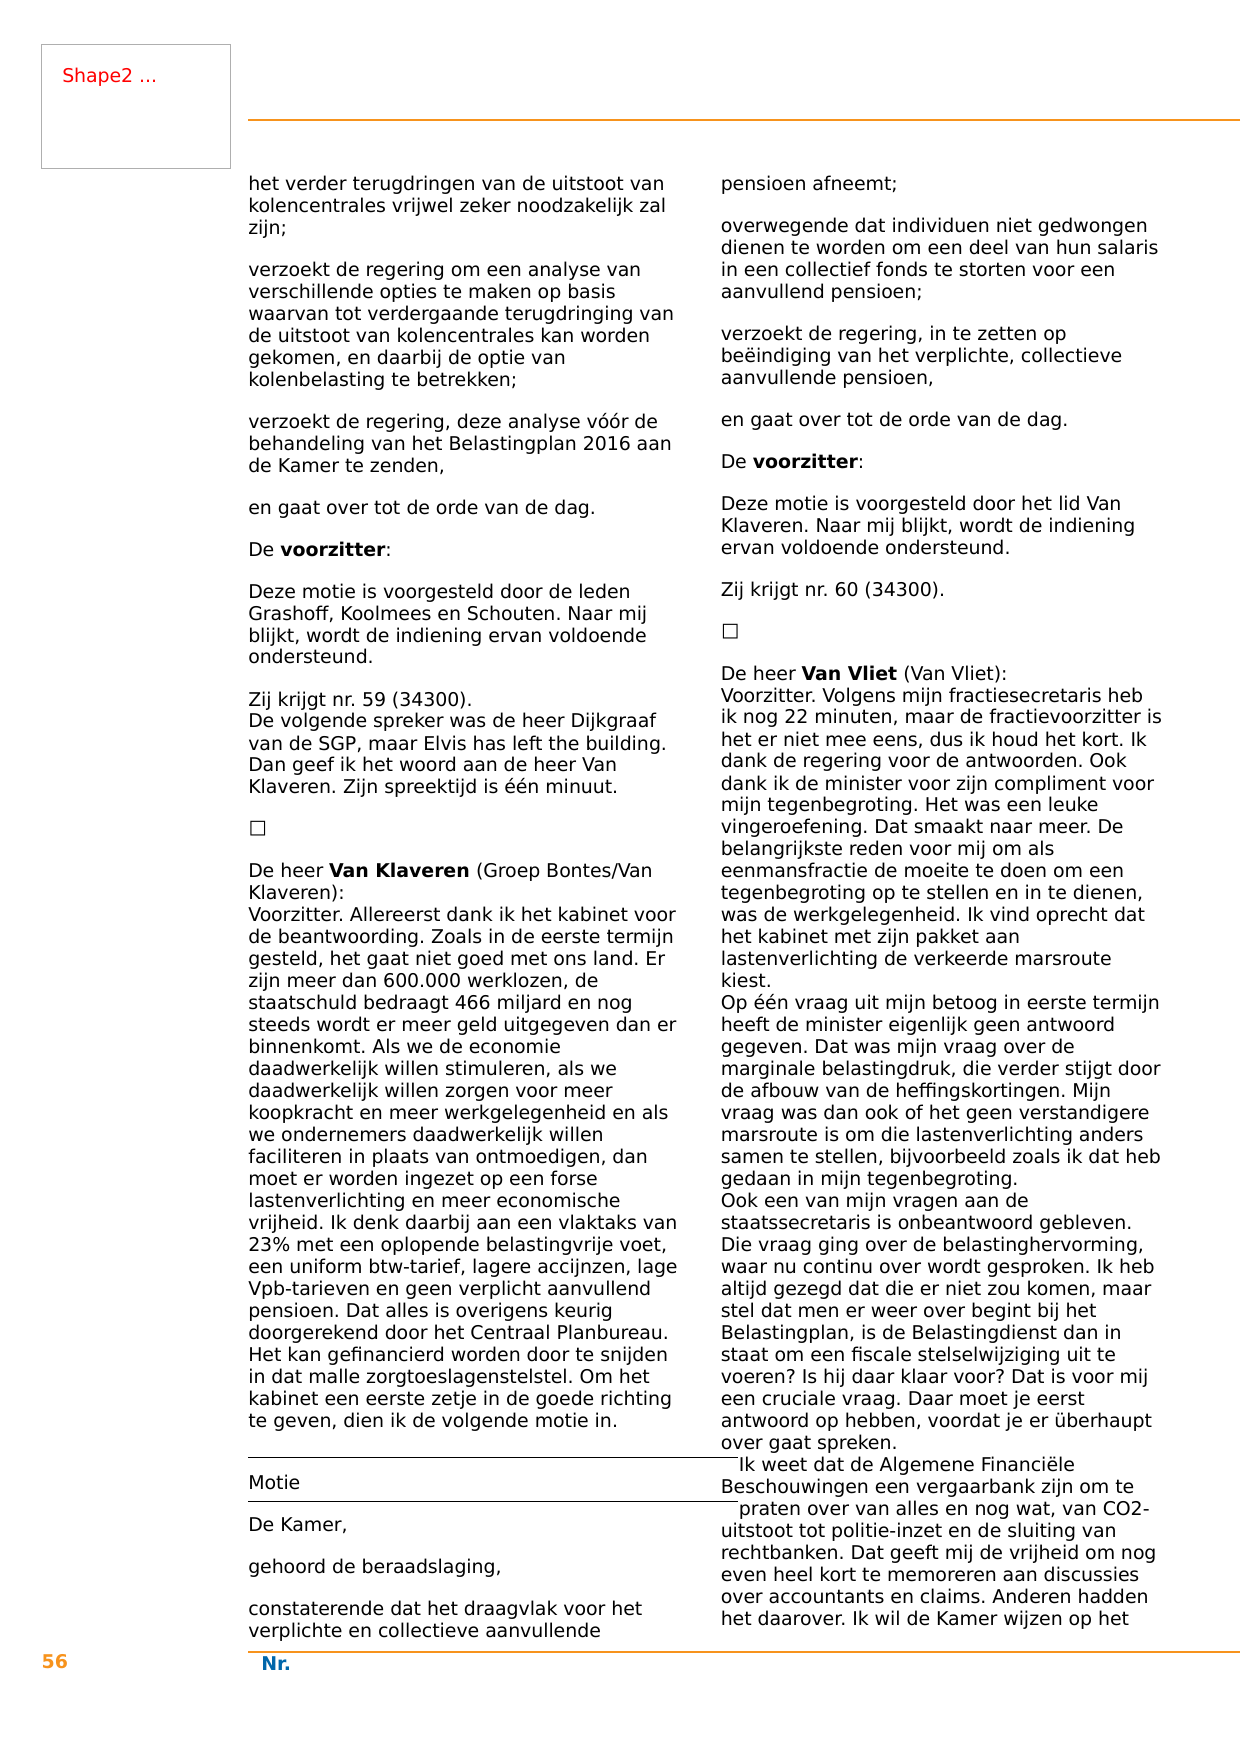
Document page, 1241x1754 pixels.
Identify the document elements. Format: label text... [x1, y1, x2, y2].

text Voorzitter. Volgens mijn fractiesecretaris heb ik nog 22 minuten, maar de fractievoorzitter is het er niet mee eens, dus ik houd het kort. Ik dank de regering voor de antwoorden. Ook dank ik de minister voor zijn compliment voor mijn tegenbegroting. Het was een leuke vingeroefening. Dat smaakt naar meer. De belangrijkste reden voor mij om als eenmansfractie de moeite te doen om een tegenbegroting op te stellen en in te dienen, was de werkgelegenheid. Ik vind oprecht dat het kabinet met zijn pakket aan lastenverlichting de verkeerde marsroute kiest. [721, 684, 1163, 992]
text Ook een van mijn vragen aan de staatssecretaris is onbeantwoord gebleven. Die vraag ging over de belastinghervorming, waar nu continu over wordt gesproken. Ik heb altijd gezegd dat die er niet zou komen, maar stel dat men er weer over begint bij het Belastingplan, is de Belastingdienst dan in staat om een fiscale stelselwijziging uit te voeren? Is hij daar klaar voor? Dat is voor mij een cruciale vraag. Daar moet je eerst antwoord op hebben, voordat je er überhaupt over gaat spreken. [721, 1190, 1163, 1454]
text het verder terugdringen van de uitstoot van kolencentrales vrijwel zeker noodzakelijk zal zijn; [248, 173, 691, 239]
text De heer Van Klaveren (Groep Bontes/Van Klaveren): [248, 860, 691, 904]
text Op één vraag uit mijn betoog in eerste termijn heeft de minister eigenlijk geen antwoord gegeven. Dat was mijn vraag over de marginale belastingdruk, die verder stijgt door de afbouw van de heffingskortingen. Mijn vraag was dan ook of het geen verstandigere marsroute is om die lastenverlichting anders samen te stellen, bijvoorbeeld zoals ik dat heb gedaan in mijn tegenbegroting. [721, 992, 1163, 1190]
text pensioen afneemt; [721, 173, 1163, 195]
text gehoord de beraadslaging, [248, 1556, 691, 1578]
text De heer Van Vliet (Van Vliet): [721, 662, 1163, 684]
text Ik weet dat de Algemene Financiële Beschouwingen een vergaarbank zijn om te praten over van alles en nog wat, van CO2-uitstoot tot politie-inzet en de sluiting van rechtbanken. Dat geeft mij de vrijheid om nog even heel kort te memoreren aan discussies over accountants en claims. Anderen hadden het daarover. Ik wil de Kamer wijzen op het [721, 1454, 1163, 1629]
text De Kamer, [248, 1514, 691, 1536]
text Deze motie is voorgesteld door de leden Grashoff, Koolmees en Schouten. Naar mij blijkt, wordt de indiening ervan voldoende ondersteund. [248, 581, 691, 668]
text verzoekt de regering, in te zetten op beëindiging van het verplichte, collectieve aanvullende pensioen, [721, 323, 1163, 389]
text constaterende dat het draagvlak voor het verplichte en collectieve aanvullende [248, 1598, 691, 1642]
text Voorzitter. Allereerst dank ik het kabinet voor de beantwoording. Zoals in de eerste termijn gesteld, het gaat niet goed met ons land. Er zijn meer dan 600.000 werklozen, de staatschuld bedraagt 466 miljard en nog steeds wordt er meer geld uitgegeven dan er binnenkomt. Als we de economie daadwerkelijk willen stimuleren, als we daadwerkelijk willen zorgen voor meer koopkracht en meer werkgelegenheid en als we ondernemers daadwerkelijk willen faciliteren in plaats van ontmoedigen, dan moet er worden ingezet op een forse lastenverlichting en meer economische vrijheid. Ik denk daarbij aan een vlaktaks van 23% met een oplopende belastingvrije voet, een uniform btw-tarief, lagere accijnzen, lage Vpb-tarieven en geen verplicht aanvullend pensioen. Dat alles is overigens keurig doorgerekend door het Centraal Planbureau. Het kan gefinancierd worden door te snijden in dat malle zorgtoeslagenstelstel. Om het kabinet een eerste zetje in de goede richting te geven, dien ik de volgende motie in. [248, 904, 691, 1432]
text Zij krijgt nr. 60 (34300). [721, 578, 1163, 601]
text en gaat over tot de orde van de dag. [248, 497, 691, 518]
text De voorzitter: [248, 538, 691, 561]
text Deze motie is voorgesteld door het lid Van Klaveren. Naar mij blijkt, wordt de indiening ervan voldoende ondersteund. [721, 493, 1163, 558]
text verzoekt de regering, deze analyse vóór de behandeling van het Belastingplan 2016 aan de Kamer te zenden, [248, 411, 691, 477]
text ⬜ [721, 621, 1163, 642]
text Zij krijgt nr. 59 (34300). [248, 688, 691, 710]
text overwegende dat individuen niet gedwongen dienen te worden om een deel van hun salaris in een collectief fonds te storten voor een aanvullend pensioen; [721, 215, 1163, 303]
text De voorzitter: [721, 451, 1163, 473]
text ⬜ [248, 818, 691, 840]
text verzoekt de regering om een analyse van verschillende opties te maken op basis waarvan tot verdergaande terugdringing van de uitstoot van kolencentrales kan worden gekomen, en daarbij de optie van kolenbelasting te betrekken; [248, 259, 691, 391]
text en gaat over tot de orde van de dag. [721, 409, 1163, 431]
text Motie [248, 1472, 691, 1494]
text De volgende spreker was de heer Dijkgraaf van de SGP, maar Elvis has left the building. Dan geef ik het woord aan de heer Van Klaveren. Zijn spreektijd is één minuut. [248, 710, 691, 798]
